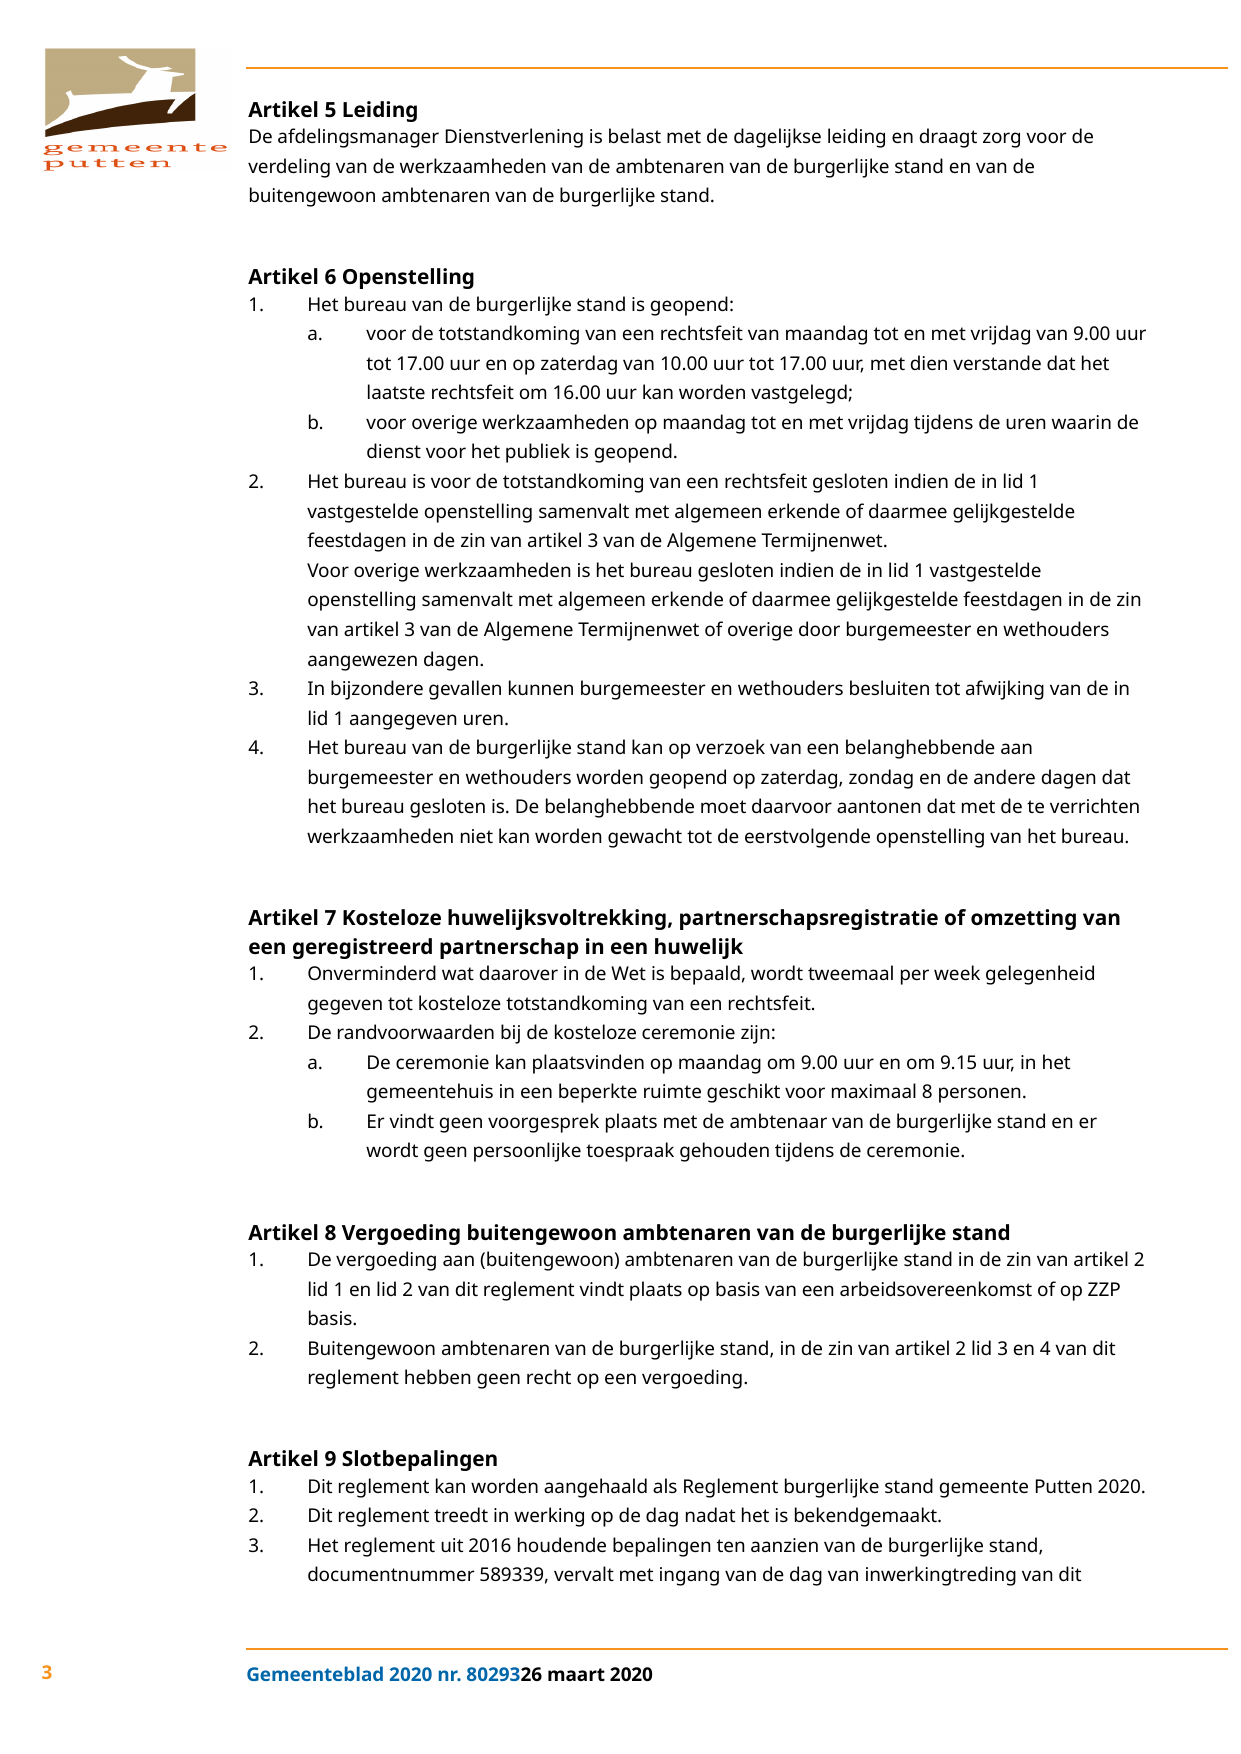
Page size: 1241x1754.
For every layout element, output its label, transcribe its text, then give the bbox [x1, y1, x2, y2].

list Het reglement uit 2016 houdende bepalingen ten aanzien van de burgerlijke stand, documentnummer 589339, vervalt met ingang van de dag van inwerkingtreding van dit [248, 1532, 1152, 1587]
text Artikel 6 Openstelling [248, 262, 1152, 291]
picture [41, 47, 231, 172]
list Het bureau van de burgerlijke stand kan op verzoek van een belanghebbende aan burgemeester en wethouders worden geopend op zaterdag, zondag en de andere dagen dat het bureau gesloten is. De belanghebbende moet daarvoor aantonen dat met de te verrichten werkzaamheden niet kan worden gewacht tot de eerstvolgende openstelling van het bureau. [248, 734, 1152, 849]
list voor de totstandkoming van een rechtsfeit van maandag tot en met vrijdag van 9.00 uur tot 17.00 uur en op zaterdag van 10.00 uur tot 17.00 uur, met dien verstande dat het laatste rechtsfeit om 16.00 uur kan worden vastgelegd; [307, 320, 1152, 405]
list Dit reglement treedt in werking op de dag nadat het is bekendgemaakt. [248, 1502, 1152, 1528]
list Buitengewoon ambtenaren van de burgerlijke stand, in de zin van artikel 2 lid 3 en 4 van dit reglement hebben geen recht op een vergoeding. [248, 1335, 1152, 1390]
list De ceremonie kan plaatsvinden op maandag om 9.00 uur en om 9.15 uur, in het gemeentehuis in een beperkte ruimte geschikt voor maximaal 8 personen. [307, 1049, 1152, 1104]
text De afdelingsmanager Dienstverlening is belast met de dagelijkse leiding en draagt zorg voor de verdeling van de werkzaamheden van de ambtenaren van de burgerlijke stand en van de buitengewoon ambtenaren van de burgerlijke stand. [248, 123, 1152, 208]
text Artikel 7 Kosteloze huwelijksvoltrekking, partnerschapsregistratie of omzetting van een geregistreerd partnerschap in een huwelijk [248, 903, 1152, 960]
text Artikel 9 Slotbepalingen [248, 1444, 1152, 1473]
list Het bureau is voor de totstandkoming van een rechtsfeit gesloten indien de in lid 1 vastgestelde openstelling samenvalt met algemeen erkende of daarmee gelijkgestelde feestdagen in de zin van artikel 3 van de Algemene Termijnenwet. [248, 468, 1152, 553]
list Onverminderd wat daarover in de Wet is bepaald, wordt tweemaal per week gelegenheid gegeven tot kosteloze totstandkoming van een rechtsfeit. [248, 960, 1152, 1016]
list Dit reglement kan worden aangehaald als Reglement burgerlijke stand gemeente Putten 2020. [248, 1473, 1152, 1499]
text Artikel 5 Leiding [248, 95, 1152, 123]
list Het bureau van de burgerlijke stand is geopend: [248, 291, 1152, 317]
text Artikel 8 Vergoeding buitengewoon ambtenaren van de burgerlijke stand [248, 1218, 1152, 1246]
list Er vindt geen voorgesprek plaats met de ambtenaar van de burgerlijke stand en er wordt geen persoonlijke toespraak gehouden tijdens de ceremonie. [307, 1108, 1152, 1163]
list In bijzondere gevallen kunnen burgemeester en wethouders besluiten tot afwijking van de in lid 1 aangegeven uren. [248, 675, 1152, 731]
list Voor overige werkzaamheden is het bureau gesloten indien de in lid 1 vastgestelde openstelling samenvalt met algemeen erkende of daarmee gelijkgestelde feestdagen in de zin van artikel 3 van de Algemene Termijnenwet of overige door burgemeester en wethouders aangewezen dagen. [248, 557, 1152, 672]
list voor overige werkzaamheden op maandag tot en met vrijdag tijdens de uren waarin de dienst voor het publiek is geopend. [307, 409, 1152, 464]
list De vergoeding aan (buitengewoon) ambtenaren van de burgerlijke stand in de zin van artikel 2 lid 1 en lid 2 van dit reglement vindt plaats op basis van een arbeidsovereenkomst of op ZZP basis. [248, 1246, 1152, 1331]
list De randvoorwaarden bij de kosteloze ceremonie zijn: [248, 1019, 1152, 1045]
